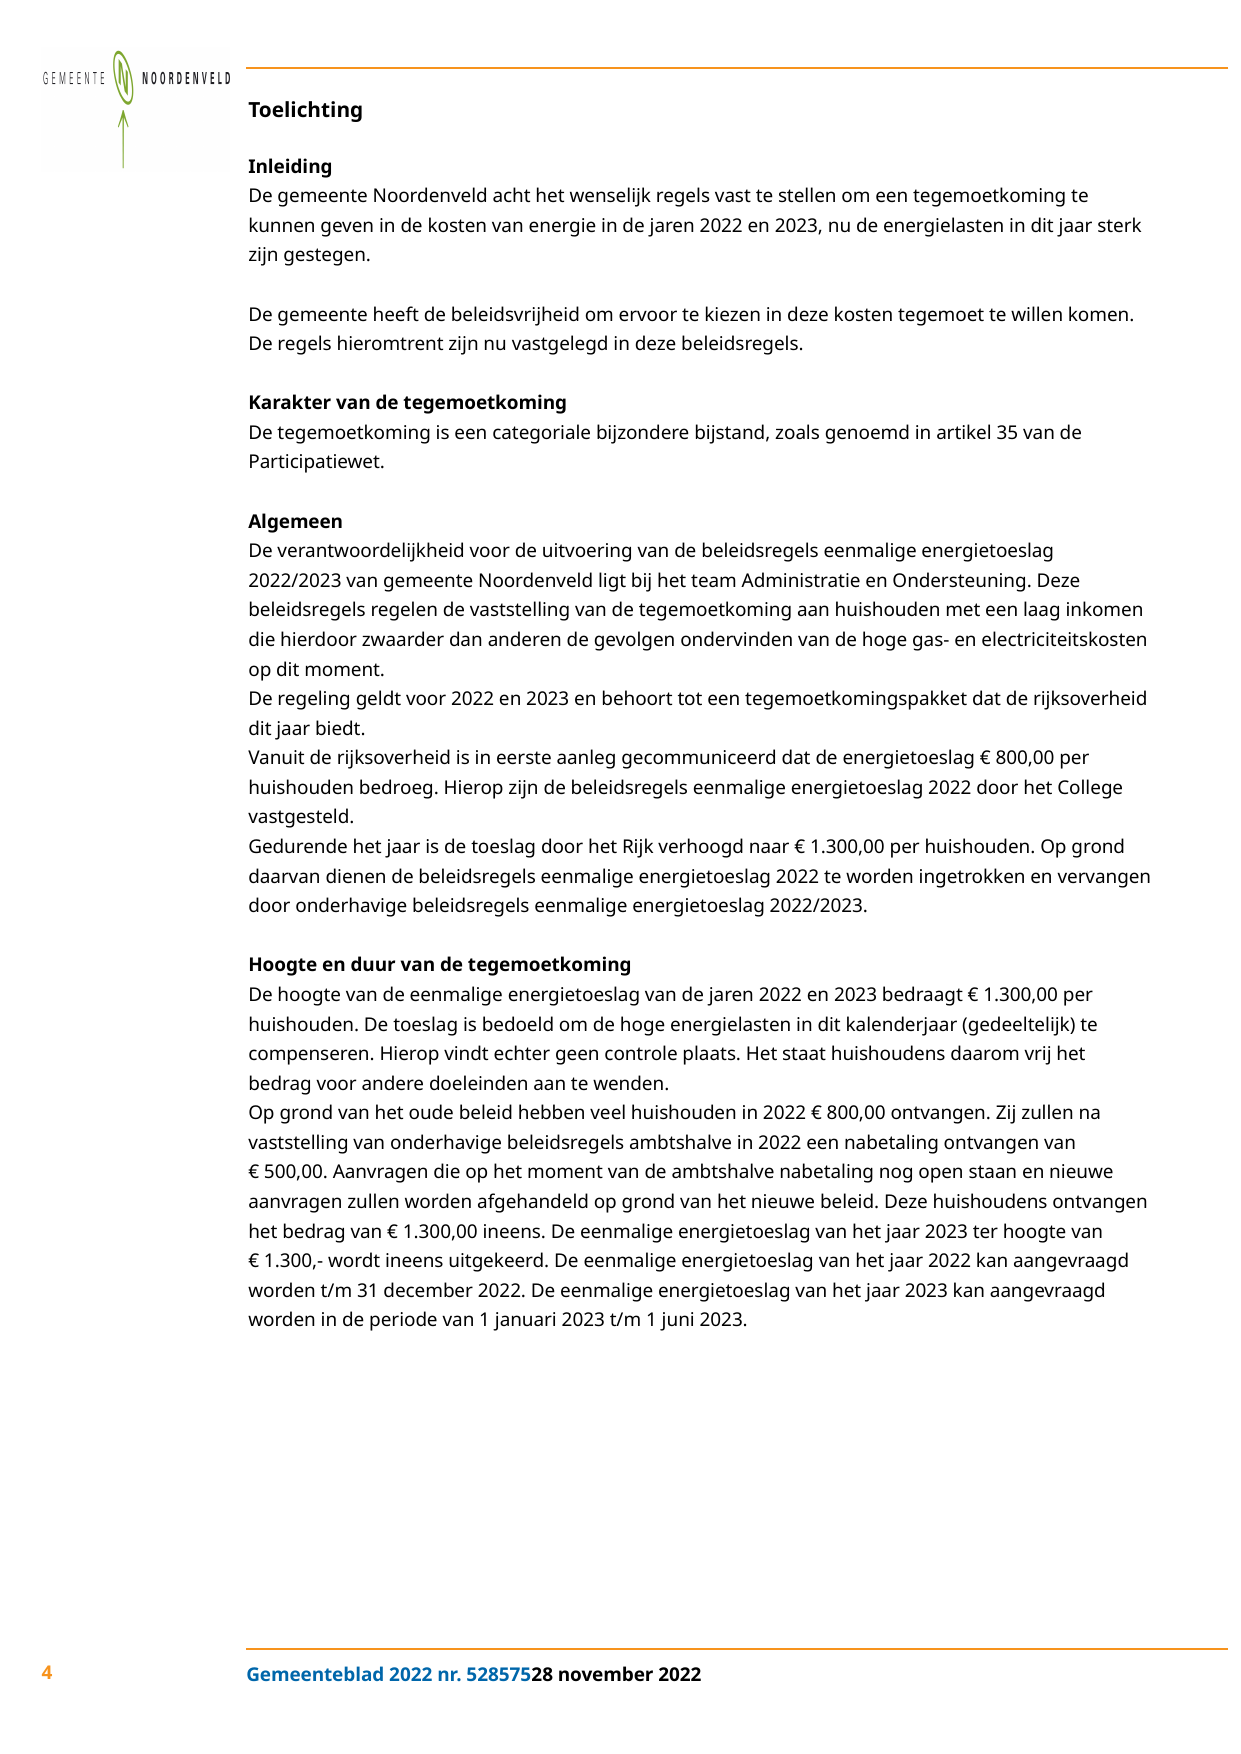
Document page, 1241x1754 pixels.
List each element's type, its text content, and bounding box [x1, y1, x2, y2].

text Gedurende het jaar is de toeslag door het Rijk verhoogd naar € 1.300,00 per huishouden. Op grond daarvan dienen de beleidsregels eenmalige energietoeslag 2022 te worden ingetrokken en vervangen door onderhavige beleidsregels eenmalige energietoeslag 2022/2023. [248, 833, 1152, 918]
text De gemeente Noordenveld acht het wenselijk regels vast te stellen om een tegemoetkoming te kunnen geven in de kosten van energie in de jaren 2022 en 2023, nu de energielasten in dit jaar sterk zijn gestegen. [248, 182, 1152, 267]
picture [41, 47, 231, 172]
text Inleiding [248, 153, 1152, 179]
text Vanuit de rijksoverheid is in eerste aanleg gecommuniceerd dat de energietoeslag € 800,00 per huishouden bedroeg. Hierop zijn de beleidsregels eenmalige energietoeslag 2022 door het College vastgesteld. [248, 744, 1152, 829]
text Algemeen [248, 508, 1152, 534]
text € 500,00. Aanvragen die op het moment van de ambtshalve nabetaling nog open staan en nieuwe aanvragen zullen worden afgehandeld op grond van het nieuwe beleid. Deze huishoudens ontvangen het bedrag van € 1.300,00 ineens. De eenmalige energietoeslag van het jaar 2023 ter hoogte van [248, 1159, 1152, 1244]
text € 1.300,- wordt ineens uitgekeerd. De eenmalige energietoeslag van het jaar 2022 kan aangevraagd worden t/m 31 december 2022. De eenmalige energietoeslag van het jaar 2023 kan aangevraagd worden in de periode van 1 januari 2023 t/m 1 juni 2023. [248, 1247, 1152, 1332]
text De hoogte van de eenmalige energietoeslag van de jaren 2022 en 2023 bedraagt € 1.300,00 per huishouden. De toeslag is bedoeld om de hoge energielasten in dit kalenderjaar (gedeeltelijk) te compenseren. Hierop vindt echter geen controle plaats. Het staat huishoudens daarom vrij het bedrag voor andere doeleinden aan te wenden. [248, 981, 1152, 1096]
text Hoogte en duur van de tegemoetkoming [248, 952, 1152, 977]
text De verantwoordelijkheid voor de uitvoering van de beleidsregels eenmalige energietoeslag 2022/2023 van gemeente Noordenveld ligt bij het team Administratie en Ondersteuning. Deze beleidsregels regelen de vaststelling van de tegemoetkoming aan huishouden met een laag inkomen die hierdoor zwaarder dan anderen de gevolgen ondervinden van de hoge gas- en electriciteitskosten op dit moment. [248, 537, 1152, 682]
text De regeling geldt voor 2022 en 2023 en behoort tot een tegemoetkomingspakket dat de rijksoverheid dit jaar biedt. [248, 685, 1152, 741]
text De tegemoetkoming is een categoriale bijzondere bijstand, zoals genoemd in artikel 35 van de Participatiewet. [248, 419, 1152, 474]
text Karakter van de tegemoetkoming [248, 389, 1152, 415]
text Op grond van het oude beleid hebben veel huishouden in 2022 € 800,00 ontvangen. Zij zullen na vaststelling van onderhavige beleidsregels ambtshalve in 2022 een nabetaling ontvangen van [248, 1099, 1152, 1155]
text De gemeente heeft de beleidsvrijheid om ervoor te kiezen in deze kosten tegemoet te willen komen. De regels hieromtrent zijn nu vastgelegd in deze beleidsregels. [248, 301, 1152, 356]
text Toelichting [248, 95, 1152, 123]
